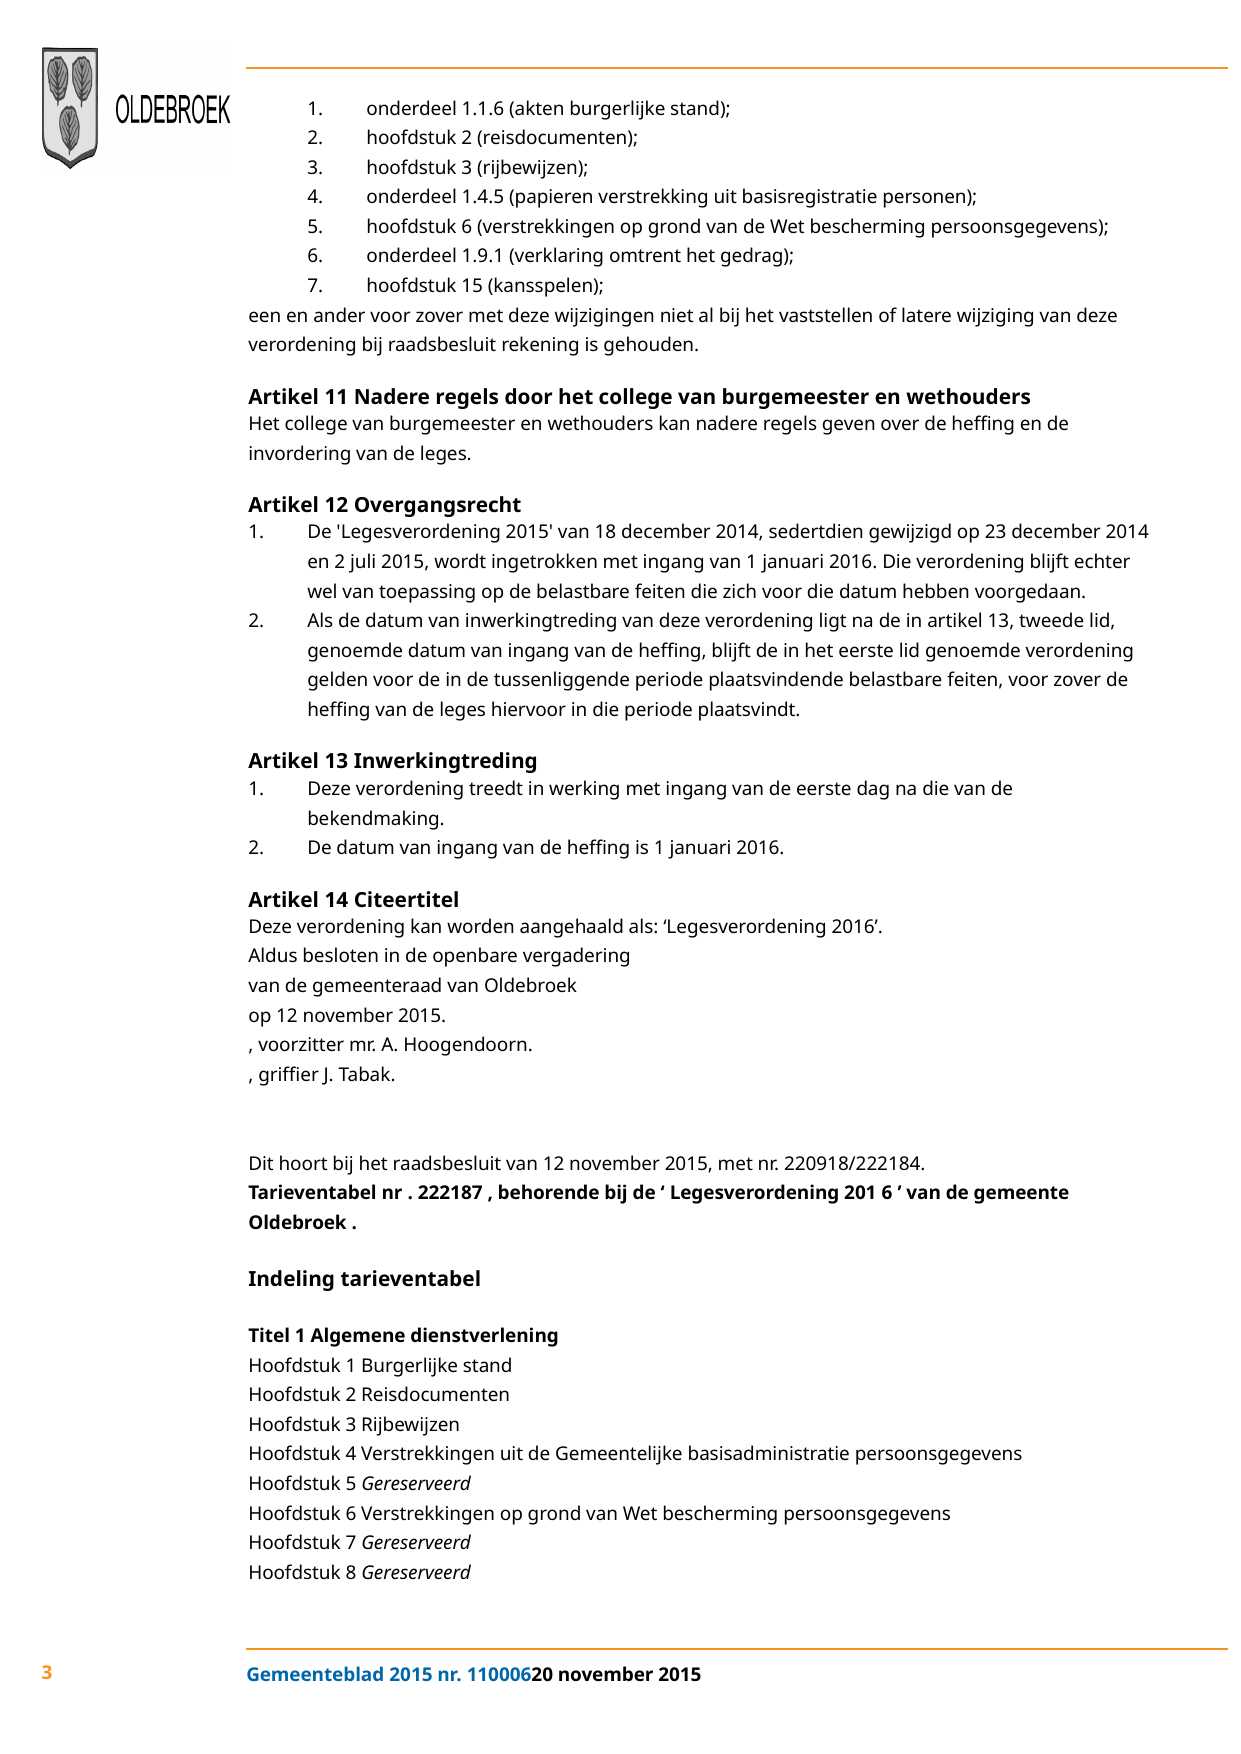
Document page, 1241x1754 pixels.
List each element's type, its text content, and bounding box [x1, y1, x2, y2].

list onderdeel 1.9.1 (verklaring omtrent het gedrag); [307, 243, 1152, 268]
text Dit hoort bij het raadsbesluit van 12 november 2015, met nr. 220918/222184. [248, 1150, 1152, 1176]
text Hoofdstuk 7 Gereserveerd [248, 1529, 1152, 1555]
picture [41, 47, 231, 172]
text Titel 1 Algemene dienstverlening [248, 1322, 1152, 1348]
text Artikel 14 Citeertitel [248, 885, 1152, 913]
text Hoofdstuk 4 Verstrekkingen uit de Gemeentelijke basisadministratie persoonsgegevens [248, 1441, 1152, 1466]
text , voorzitter mr. A. Hoogendoorn. [248, 1031, 1152, 1057]
text Aldus besloten in de openbare vergadering [248, 943, 1152, 968]
text Artikel 12 Overgangsrecht [248, 490, 1152, 519]
text Hoofdstuk 1 Burgerlijke stand [248, 1352, 1152, 1378]
text Hoofdstuk 3 Rijbewijzen [248, 1411, 1152, 1437]
text Artikel 13 Inwerkingtreding [248, 747, 1152, 775]
text Hoofdstuk 6 Verstrekkingen op grond van Wet bescherming persoonsgegevens [248, 1500, 1152, 1526]
list Als de datum van inwerkingtreding van deze verordening ligt na de in artikel 13, tweede lid, genoemde datum van ingang van de heffing, blijft de in het eerste lid genoemde verordening gelden voor de in de tussenliggende periode plaatsvindende belastbare feiten, voor zover de heffing van de leges hiervoor in die periode plaatsvindt. [248, 607, 1152, 722]
list hoofdstuk 6 (verstrekkingen op grond van de Wet bescherming persoonsgegevens); [307, 213, 1152, 239]
list De 'Legesverordening 2015' van 18 december 2014, sedertdien gewijzigd op 23 december 2014 en 2 juli 2015, wordt ingetrokken met ingang van 1 januari 2016. Die verordening blijft echter wel van toepassing op de belastbare feiten die zich voor die datum hebben voorgedaan. [248, 519, 1152, 604]
list De datum van ingang van de heffing is 1 januari 2016. [248, 834, 1152, 860]
list hoofdstuk 3 (rijbewijzen); [307, 154, 1152, 180]
text van de gemeenteraad van Oldebroek [248, 972, 1152, 998]
list onderdeel 1.1.6 (akten burgerlijke stand); [307, 95, 1152, 121]
text Het college van burgemeester en wethouders kan nadere regels geven over de heffing en de invordering van de leges. [248, 410, 1152, 466]
text Hoofdstuk 2 Reisdocumenten [248, 1381, 1152, 1407]
text een en ander voor zover met deze wijzigingen niet al bij het vaststellen of latere wijziging van deze verordening bij raadsbesluit rekening is gehouden. [248, 302, 1152, 357]
list hoofdstuk 2 (reisdocumenten); [307, 124, 1152, 150]
text Artikel 11 Nadere regels door het college van burgemeester en wethouders [248, 382, 1152, 410]
list Deze verordening treedt in werking met ingang van de eerste dag na die van de bekendmaking. [248, 775, 1152, 830]
text Deze verordening kan worden aangehaald als: ‘Legesverordening 2016’. [248, 913, 1152, 939]
text Tarieventabel nr . 222187 , behorende bij de ‘ Legesverordening 201 6 ’ van de gemeente Oldebroek . [248, 1179, 1152, 1235]
list onderdeel 1.4.5 (papieren verstrekking uit basisregistratie personen); [307, 183, 1152, 209]
list hoofdstuk 15 (kansspelen); [307, 272, 1152, 298]
text , griffier J. Tabak. [248, 1061, 1152, 1087]
text op 12 november 2015. [248, 1002, 1152, 1028]
text Hoofdstuk 8 Gereserveerd [248, 1559, 1152, 1585]
text Hoofdstuk 5 Gereserveerd [248, 1470, 1152, 1496]
text Indeling tarieventabel [248, 1264, 1152, 1293]
